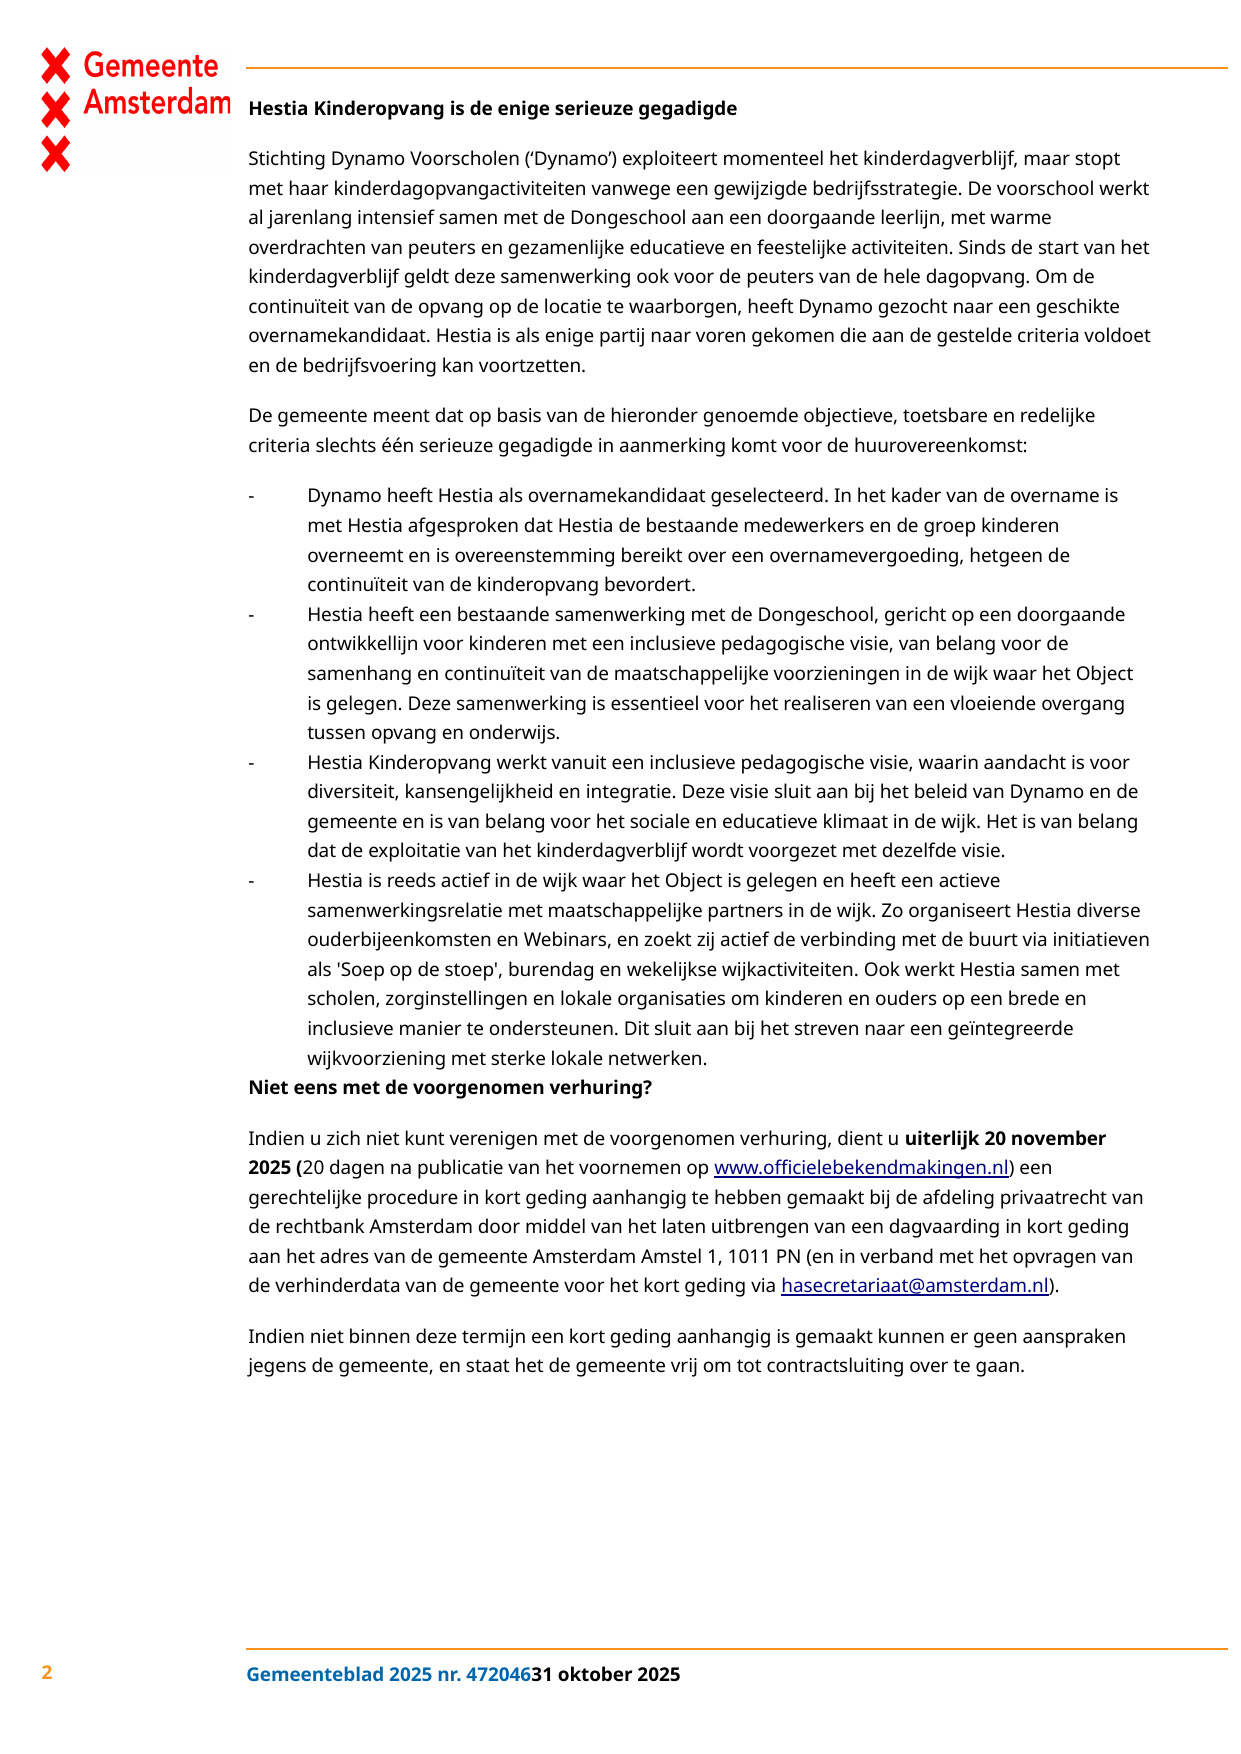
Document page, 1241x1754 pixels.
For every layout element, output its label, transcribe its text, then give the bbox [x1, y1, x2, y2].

text Indien niet binnen deze termijn een kort geding aanhangig is gemaakt kunnen er geen aanspraken jegens de gemeente, en staat het de gemeente vrij om tot contractsluiting over te gaan. [248, 1323, 1152, 1378]
text Niet eens met de voorgenomen verhuring? [248, 1074, 1152, 1100]
list Hestia is reeds actief in de wijk waar het Object is gelegen en heeft een actieve samenwerkingsrelatie met maatschappelijke partners in de wijk. Zo organiseert Hestia diverse ouderbijeenkomsten en Webinars, en zoekt zij actief de verbinding met de buurt via initiatieven als 'Soep op de stoep', burendag en wekelijkse wijkactiviteiten. Ook werkt Hestia samen met scholen, zorginstellingen en lokale organisaties om kinderen en ouders op een brede en inclusieve manier te ondersteunen. Dit sluit aan bij het streven naar een geïntegreerde wijkvoorziening met sterke lokale netwerken. [248, 867, 1152, 1071]
picture [41, 47, 231, 172]
list Dynamo heeft Hestia als overnamekandidaat geselecteerd. In het kader van de overname is met Hestia afgesproken dat Hestia de bestaande medewerkers en de groep kinderen overneemt en is overeenstemming bereikt over een overnamevergoeding, hetgeen de continuïteit van de kinderopvang bevordert. [248, 483, 1152, 597]
text Stichting Dynamo Voorscholen (‘Dynamo’) exploiteert momenteel het kinderdagverblijf, maar stopt met haar kinderdagopvangactiviteiten vanwege een gewijzigde bedrijfsstrategie. De voorschool werkt al jarenlang intensief samen met de Dongeschool aan een doorgaande leerlijn, met warme overdrachten van peuters en gezamenlijke educatieve en feestelijke activiteiten. Sinds de start van het kinderdagverblijf geldt deze samenwerking ook voor de peuters van de hele dagopvang. Om de continuïteit van de opvang op de locatie te waarborgen, heeft Dynamo gezocht naar een geschikte overnamekandidaat. Hestia is als enige partij naar voren gekomen die aan de gestelde criteria voldoet en de bedrijfsvoering kan voortzetten. [248, 145, 1152, 378]
text Hestia Kinderopvang is de enige serieuze gegadigde [248, 95, 1152, 121]
text Indien u zich niet kunt verenigen met de voorgenomen verhuring, dient u uiterlijk 20 november 2025 (20 dagen na publicatie van het voornemen op www.officielebekendmakingen.nl) een gerechtelijke procedure in kort geding aanhangig te hebben gemaakt bij de afdeling privaatrecht van de rechtbank Amsterdam door middel van het laten uitbrengen van een dagvaarding in kort geding aan het adres van de gemeente Amsterdam Amstel 1, 1011 PN (en in verband met het opvragen van de verhinderdata van de gemeente voor het kort geding via hasecretariaat@amsterdam.nl). [248, 1125, 1152, 1298]
text De gemeente meent dat op basis van de hieronder genoemde objectieve, toetsbare en redelijke criteria slechts één serieuze gegadigde in aanmerking komt voor de huurovereenkomst: [248, 403, 1152, 458]
list Hestia heeft een bestaande samenwerking met de Dongeschool, gericht op een doorgaande ontwikkellijn voor kinderen met een inclusieve pedagogische visie, van belang voor de samenhang en continuïteit van de maatschappelijke voorzieningen in de wijk waar het Object is gelegen. Deze samenwerking is essentieel voor het realiseren van een vloeiende overgang tussen opvang en onderwijs. [248, 601, 1152, 745]
list Hestia Kinderopvang werkt vanuit een inclusieve pedagogische visie, waarin aandacht is voor diversiteit, kansengelijkheid en integratie. Deze visie sluit aan bij het beleid van Dynamo en de gemeente en is van belang voor het sociale en educatieve klimaat in de wijk. Het is van belang dat de exploitatie van het kinderdagverblijf wordt voorgezet met dezelfde visie. [248, 749, 1152, 863]
